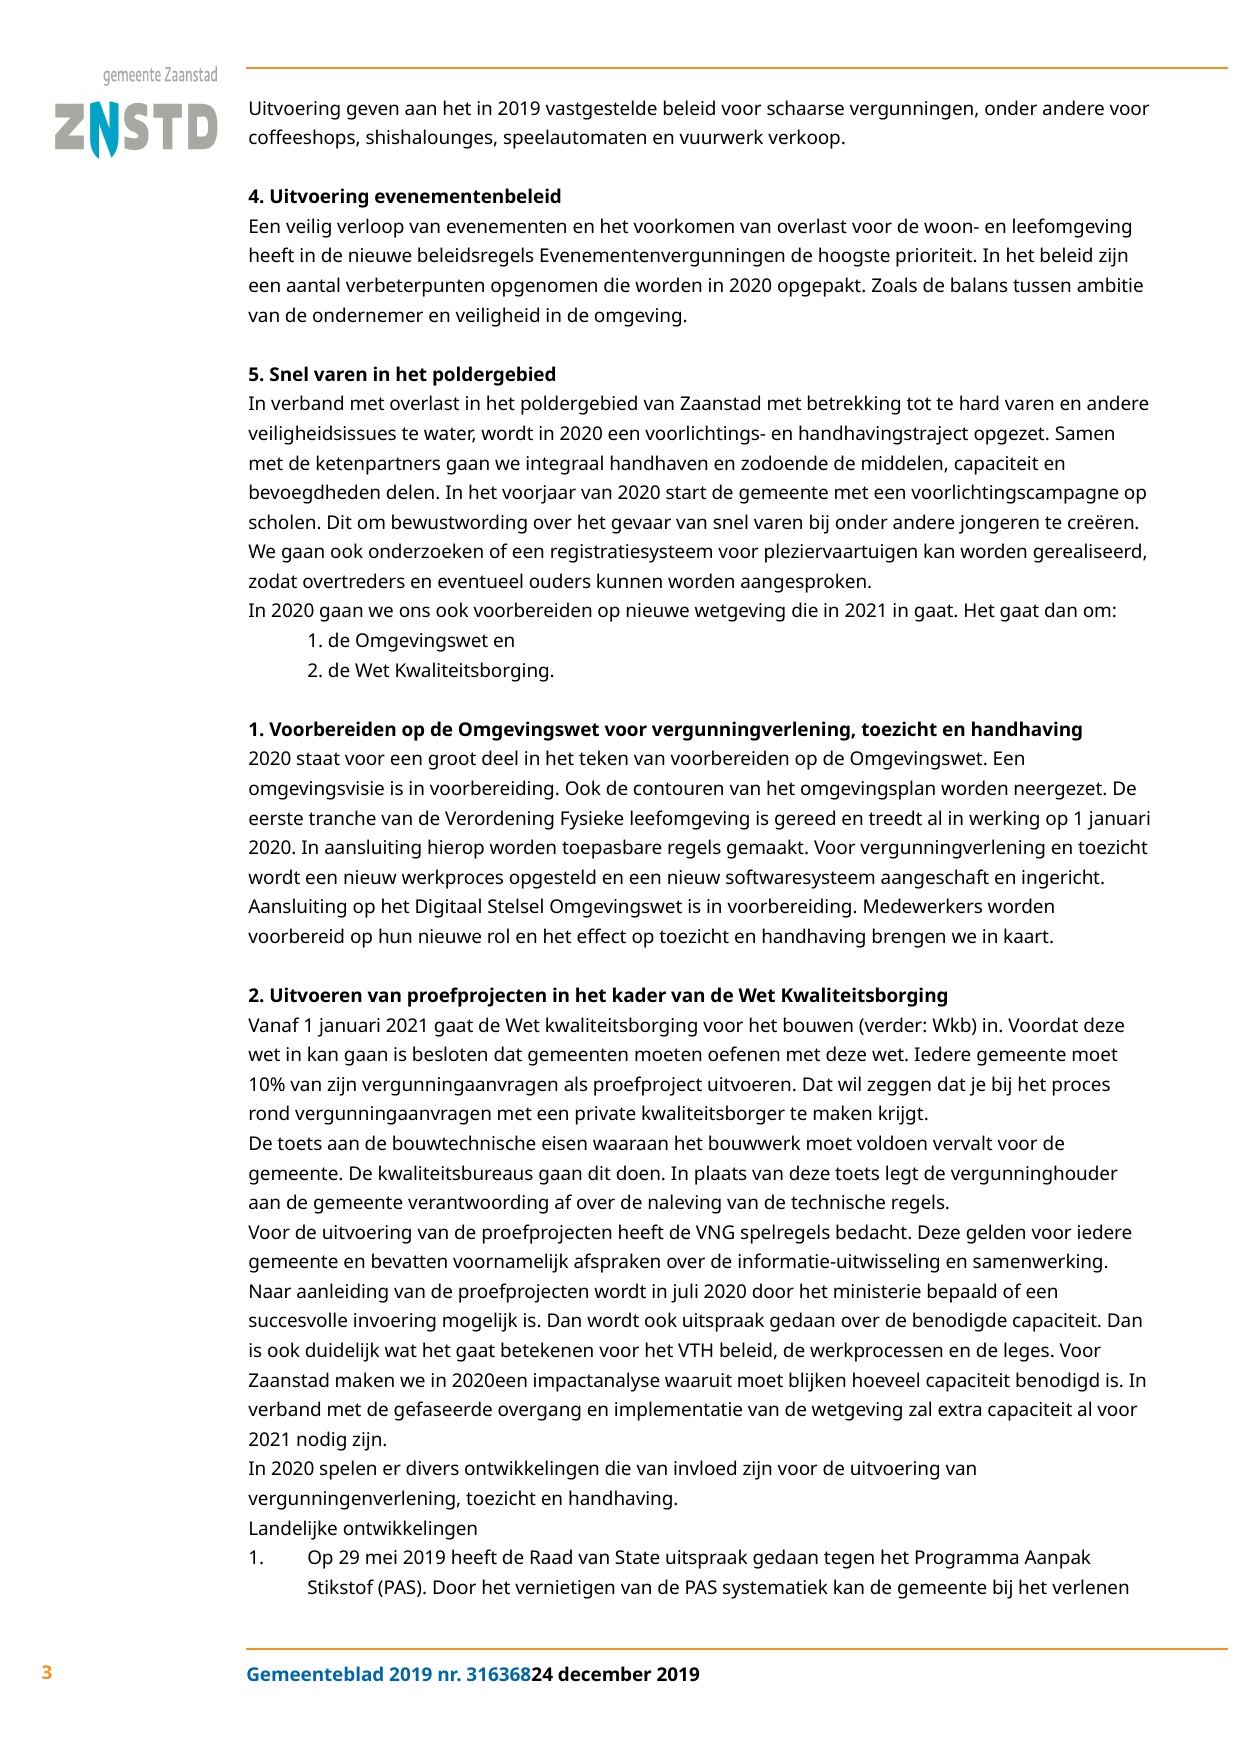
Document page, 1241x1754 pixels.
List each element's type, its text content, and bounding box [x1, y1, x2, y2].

text We gaan ook onderzoeken of een registratiesysteem voor pleziervaartuigen kan worden gerealiseerd, zodat overtreders en eventueel ouders kunnen worden aangesproken. [248, 538, 1152, 594]
text In 2020 gaan we ons ook voorbereiden op nieuwe wetgeving die in 2021 in gaat. Het gaat dan om: [248, 598, 1152, 623]
text Uitvoering geven aan het in 2019 vastgestelde beleid voor schaarse vergunningen, onder andere voor coffeeshops, shishalounges, speelautomaten en vuurwerk verkoop. [248, 95, 1152, 150]
text In verband met overlast in het poldergebied van Zaanstad met betrekking tot te hard varen en andere veiligheidsissues te water, wordt in 2020 een voorlichtings- en handhavingstraject opgezet. Samen met de ketenpartners gaan we integraal handhaven en zodoende de middelen, capaciteit en bevoegdheden delen. In het voorjaar van 2020 start de gemeente met een voorlichtingscampagne op scholen. Dit om bewustwording over het gevaar van snel varen bij onder andere jongeren te creëren. [248, 391, 1152, 535]
text Landelijke ontwikkelingen [248, 1515, 1152, 1541]
text De toets aan de bouwtechnische eisen waaraan het bouwwerk moet voldoen vervalt voor de gemeente. De kwaliteitsbureaus gaan dit doen. In plaats van deze toets legt de vergunninghouder aan de gemeente verantwoording af over de naleving van de technische regels. [248, 1130, 1152, 1215]
text Een veilig verloop van evenementen en het voorkomen van overlast voor de woon- en leefomgeving heeft in de nieuwe beleidsregels Evenementenvergunningen de hoogste prioriteit. In het beleid zijn een aantal verbeterpunten opgenomen die worden in 2020 opgepakt. Zoals de balans tussen ambitie van de ondernemer en veiligheid in de omgeving. [248, 213, 1152, 328]
picture [41, 47, 231, 172]
text 5. Snel varen in het poldergebied [248, 361, 1152, 387]
text 2. Uitvoeren van proefprojecten in het kader van de Wet Kwaliteitsborging [248, 982, 1152, 1008]
text 4. Uitvoering evenementenbeleid [248, 183, 1152, 209]
text 1. Voorbereiden op de Omgevingswet voor vergunningverlening, toezicht en handhaving [248, 716, 1152, 742]
list 1. de Omgevingswet en [248, 627, 1152, 653]
list Op 29 mei 2019 heeft de Raad van State uitspraak gedaan tegen het Programma Aanpak Stikstof (PAS). Door het vernietigen van de PAS systematiek kan de gemeente bij het verlenen [248, 1544, 1152, 1600]
text Voor de uitvoering van de proefprojecten heeft de VNG spelregels bedacht. Deze gelden voor iedere gemeente en bevatten voornamelijk afspraken over de informatie-uitwisseling en samenwerking. [248, 1219, 1152, 1274]
list 2. de Wet Kwaliteitsborging. [248, 657, 1152, 683]
text In 2020 spelen er divers ontwikkelingen die van invloed zijn voor de uitvoering van vergunningenverlening, toezicht en handhaving. [248, 1456, 1152, 1511]
text Naar aanleiding van de proefprojecten wordt in juli 2020 door het ministerie bepaald of een succesvolle invoering mogelijk is. Dan wordt ook uitspraak gedaan over de benodigde capaciteit. Dan is ook duidelijk wat het gaat betekenen voor het VTH beleid, de werkprocessen en de leges. Voor Zaanstad maken we in 2020een impactanalyse waaruit moet blijken hoeveel capaciteit benodigd is. In verband met de gefaseerde overgang en implementatie van de wetgeving zal extra capaciteit al voor 2021 nodig zijn. [248, 1278, 1152, 1452]
text Vanaf 1 januari 2021 gaat de Wet kwaliteitsborging voor het bouwen (verder: Wkb) in. Voordat deze wet in kan gaan is besloten dat gemeenten moeten oefenen met deze wet. Iedere gemeente moet 10% van zijn vergunningaanvragen als proefproject uitvoeren. Dat wil zeggen dat je bij het proces rond vergunningaanvragen met een private kwaliteitsborger te maken krijgt. [248, 1012, 1152, 1126]
text 2020 staat voor een groot deel in het teken van voorbereiden op de Omgevingswet. Een omgevingsvisie is in voorbereiding. Ook de contouren van het omgevingsplan worden neergezet. De eerste tranche van de Verordening Fysieke leefomgeving is gereed en treedt al in werking op 1 januari 2020. In aansluiting hierop worden toepasbare regels gemaakt. Voor vergunningverlening en toezicht wordt een nieuw werkproces opgesteld en een nieuw softwaresysteem aangeschaft en ingericht. Aansluiting op het Digitaal Stelsel Omgevingswet is in voorbereiding. Medewerkers worden voorbereid op hun nieuwe rol en het effect op toezicht en handhaving brengen we in kaart. [248, 746, 1152, 949]
